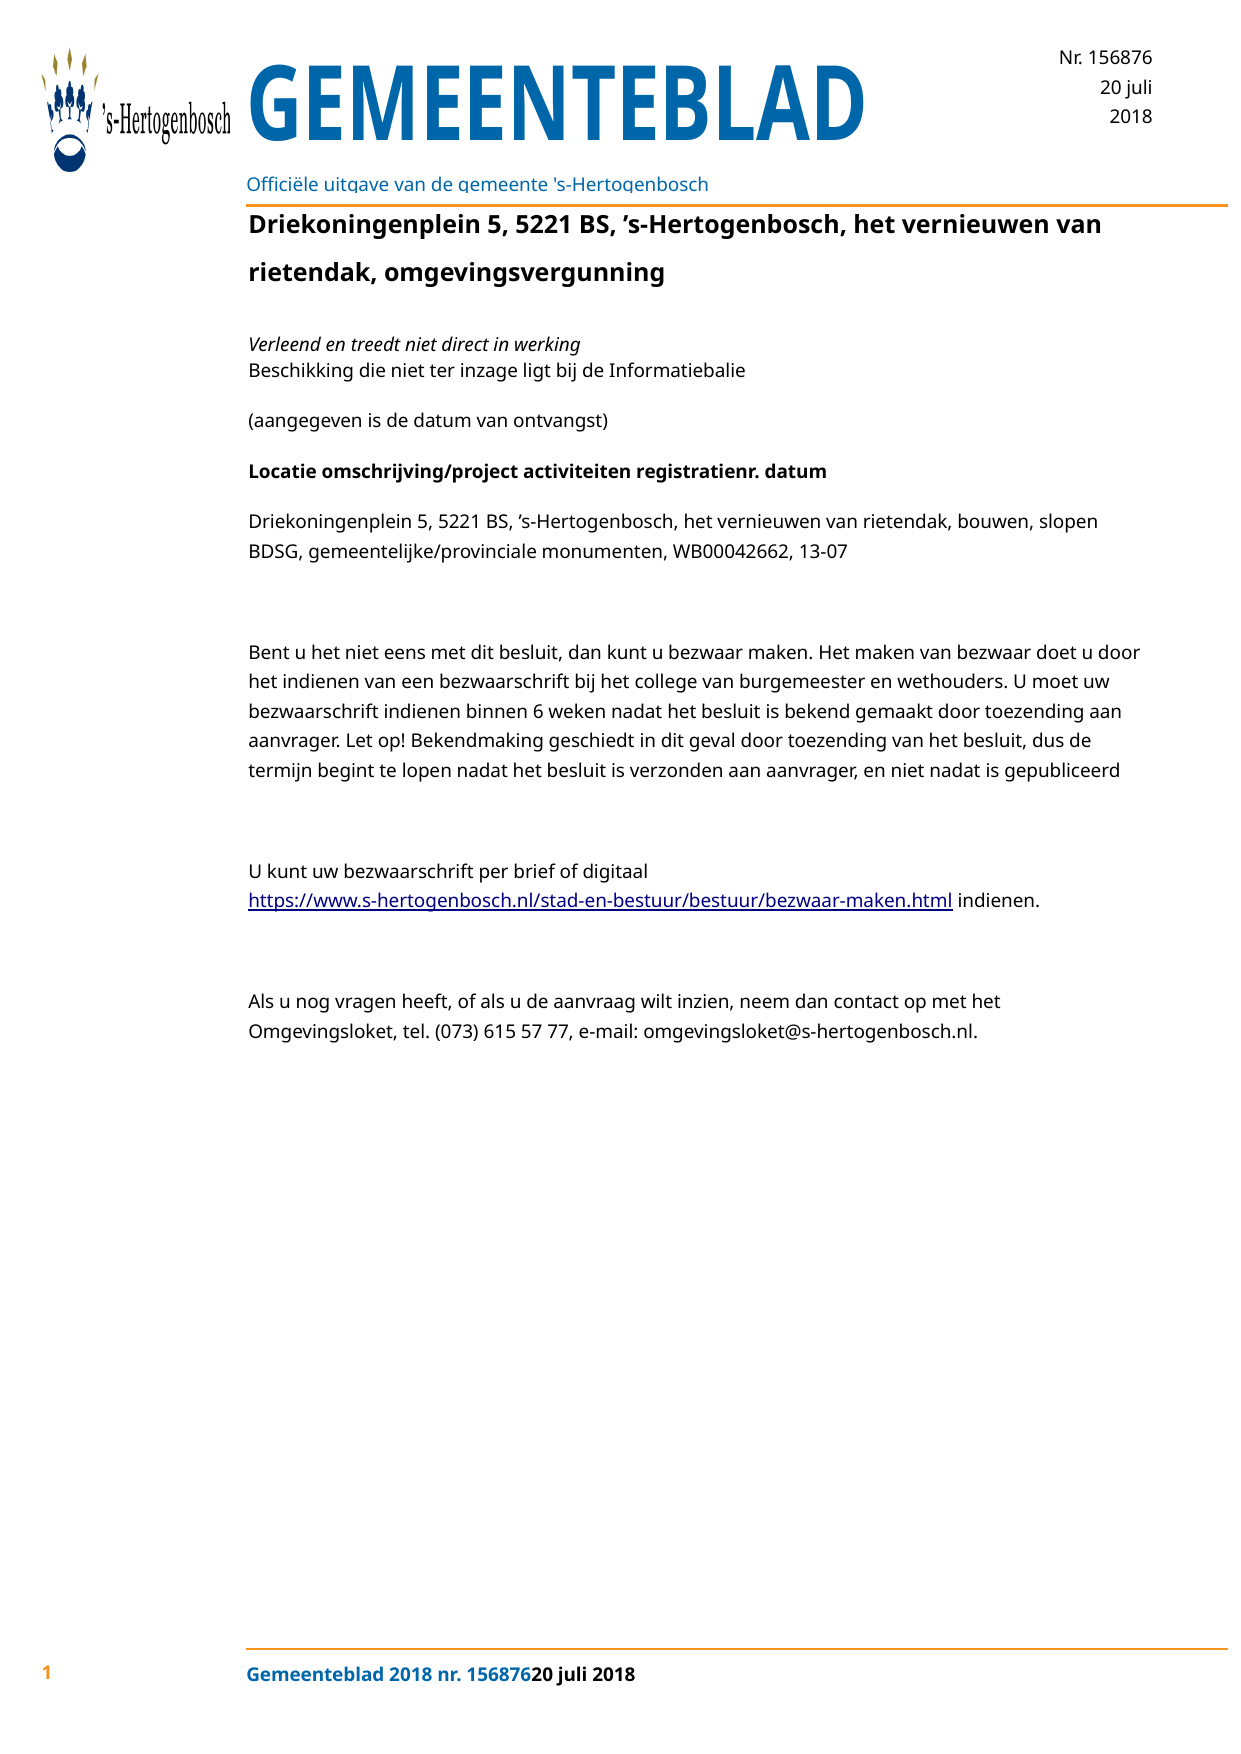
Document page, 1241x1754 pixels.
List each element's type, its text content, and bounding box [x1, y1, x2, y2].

text Verleend en treedt niet direct in werking [248, 331, 1152, 357]
text (aangegeven is de datum van ontvangst) [248, 408, 1152, 433]
picture [41, 47, 231, 172]
text Als u nog vragen heeft, of als u de aanvraag wilt inzien, neem dan contact op met het Omgevingsloket, tel. (073) 615 57 77, e-mail: omgevingsloket@s-hertogenbosch.nl. [248, 988, 1152, 1044]
text Locatie omschrijving/project activiteiten registratienr. datum [248, 458, 1152, 484]
text Bent u het niet eens met dit besluit, dan kunt u bezwaar maken. Het maken van bezwaar doet u door het indienen van een bezwaarschrift bij het college van burgemeester en wethouders. U moet uw bezwaarschrift indienen binnen 6 weken nadat het besluit is bekend gemaakt door toezending aan aanvrager. Let op! Bekendmaking geschiedt in dit geval door toezending van het besluit, dus de termijn begint te lopen nadat het besluit is verzonden aan aanvrager, en niet nadat is gepubliceerd [248, 639, 1152, 783]
text Driekoningenplein 5, 5221 BS, ’s-Hertogenbosch, het vernieuwen van rietendak, bouwen, slopen BDSG, gemeentelijke/provinciale monumenten, WB00042662, 13-07 [248, 508, 1152, 564]
text Driekoningenplein 5, 5221 BS, ’s-Hertogenbosch, het vernieuwen van rietendak, omgevingsvergunning [248, 207, 1152, 288]
text U kunt uw bezwaarschrift per brief of digitaal https://www.s-hertogenbosch.nl/stad-en-bestuur/bestuur/bezwaar-maken.html indienen. [248, 858, 1152, 913]
text Beschikking die niet ter inzage ligt bij de Informatiebalie [248, 357, 1152, 383]
